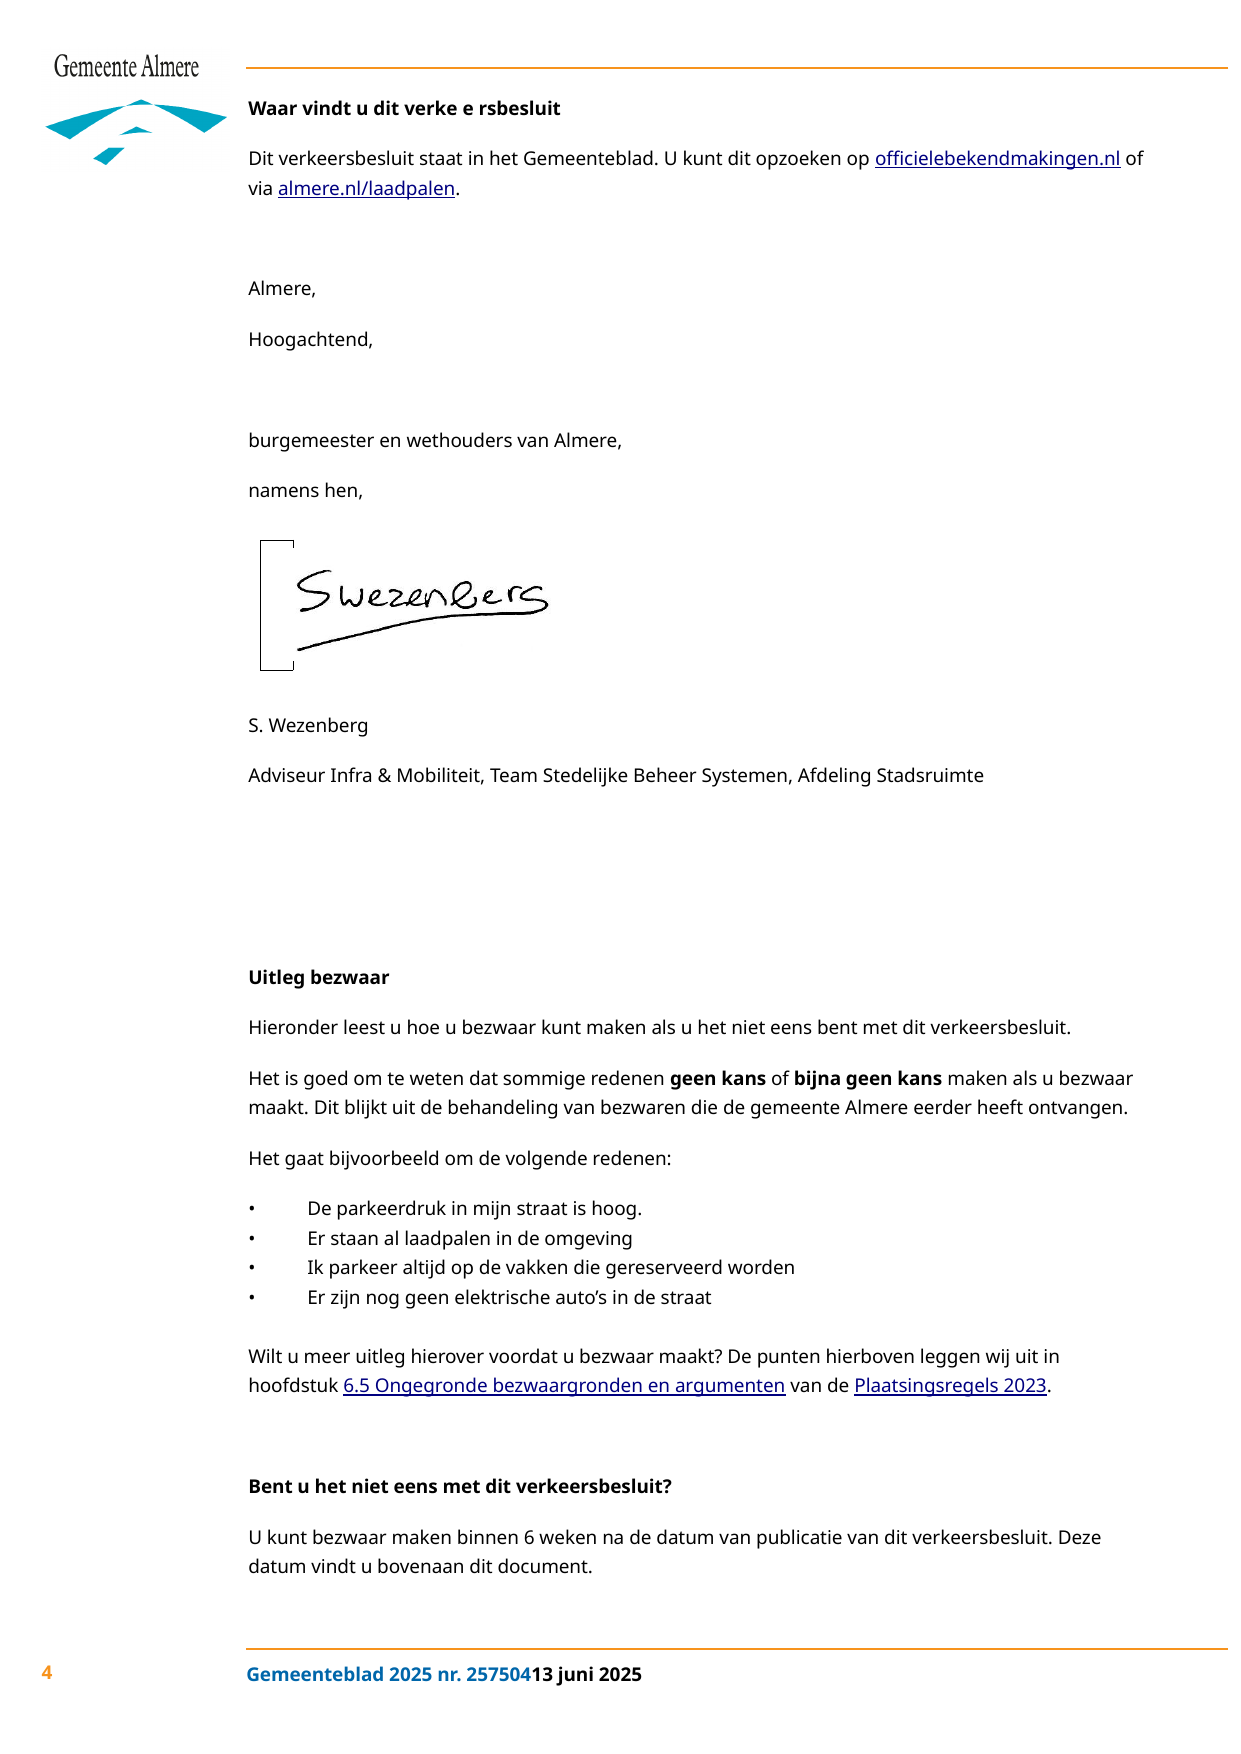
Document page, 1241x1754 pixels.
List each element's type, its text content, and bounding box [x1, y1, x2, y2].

picture [41, 47, 231, 172]
text Waar vindt u dit verke e rsbesluit [248, 95, 1152, 121]
list Er staan al laadpalen in de omgeving [248, 1225, 1152, 1251]
text Bent u het niet eens met dit verkeersbesluit? [248, 1473, 1152, 1499]
text namens hen, [248, 477, 1152, 503]
text U kunt bezwaar maken binnen 6 weken na de datum van publicatie van dit verkeersbesluit. Deze datum vindt u bovenaan dit document. [248, 1524, 1152, 1579]
list Er zijn nog geen elektrische auto’s in de straat [248, 1284, 1152, 1310]
text Uitleg bezwaar [248, 964, 1152, 990]
text Dit verkeersbesluit staat in het Gemeenteblad. U kunt dit opzoeken op officielebekendmakingen.nl of via almere.nl/laadpalen. [248, 145, 1152, 201]
text Hoogachtend, [248, 326, 1152, 352]
text Adviseur Infra & Mobiliteit, Team Stedelijke Beheer Systemen, Afdeling Stadsruimte [248, 762, 1152, 788]
text Wilt u meer uitleg hierover voordat u bezwaar maakt? De punten hierboven leggen wij uit in hoofdstuk 6.5 Ongegronde bezwaargronden en argumenten van de Plaatsingsregels 2023. [248, 1343, 1152, 1398]
text Almere, [248, 276, 1152, 301]
list Ik parkeer altijd op de vakken die gereserveerd worden [248, 1254, 1152, 1280]
picture [268, 548, 576, 661]
list De parkeerdruk in mijn straat is hoog. [248, 1195, 1152, 1221]
text Het is goed om te weten dat sommige redenen geen kans of bijna geen kans maken als u bezwaar maakt. Dit blijkt uit de behandeling van bezwaren die de gemeente Almere eerder heeft ontvangen. [248, 1065, 1152, 1120]
text burgemeester en wethouders van Almere, [248, 427, 1152, 453]
text Het gaat bijvoorbeeld om de volgende redenen: [248, 1145, 1152, 1171]
text Hieronder leest u hoe u bezwaar kunt maken als u het niet eens bent met dit verkeersbesluit. [248, 1014, 1152, 1040]
text S. Wezenberg [248, 712, 1152, 738]
